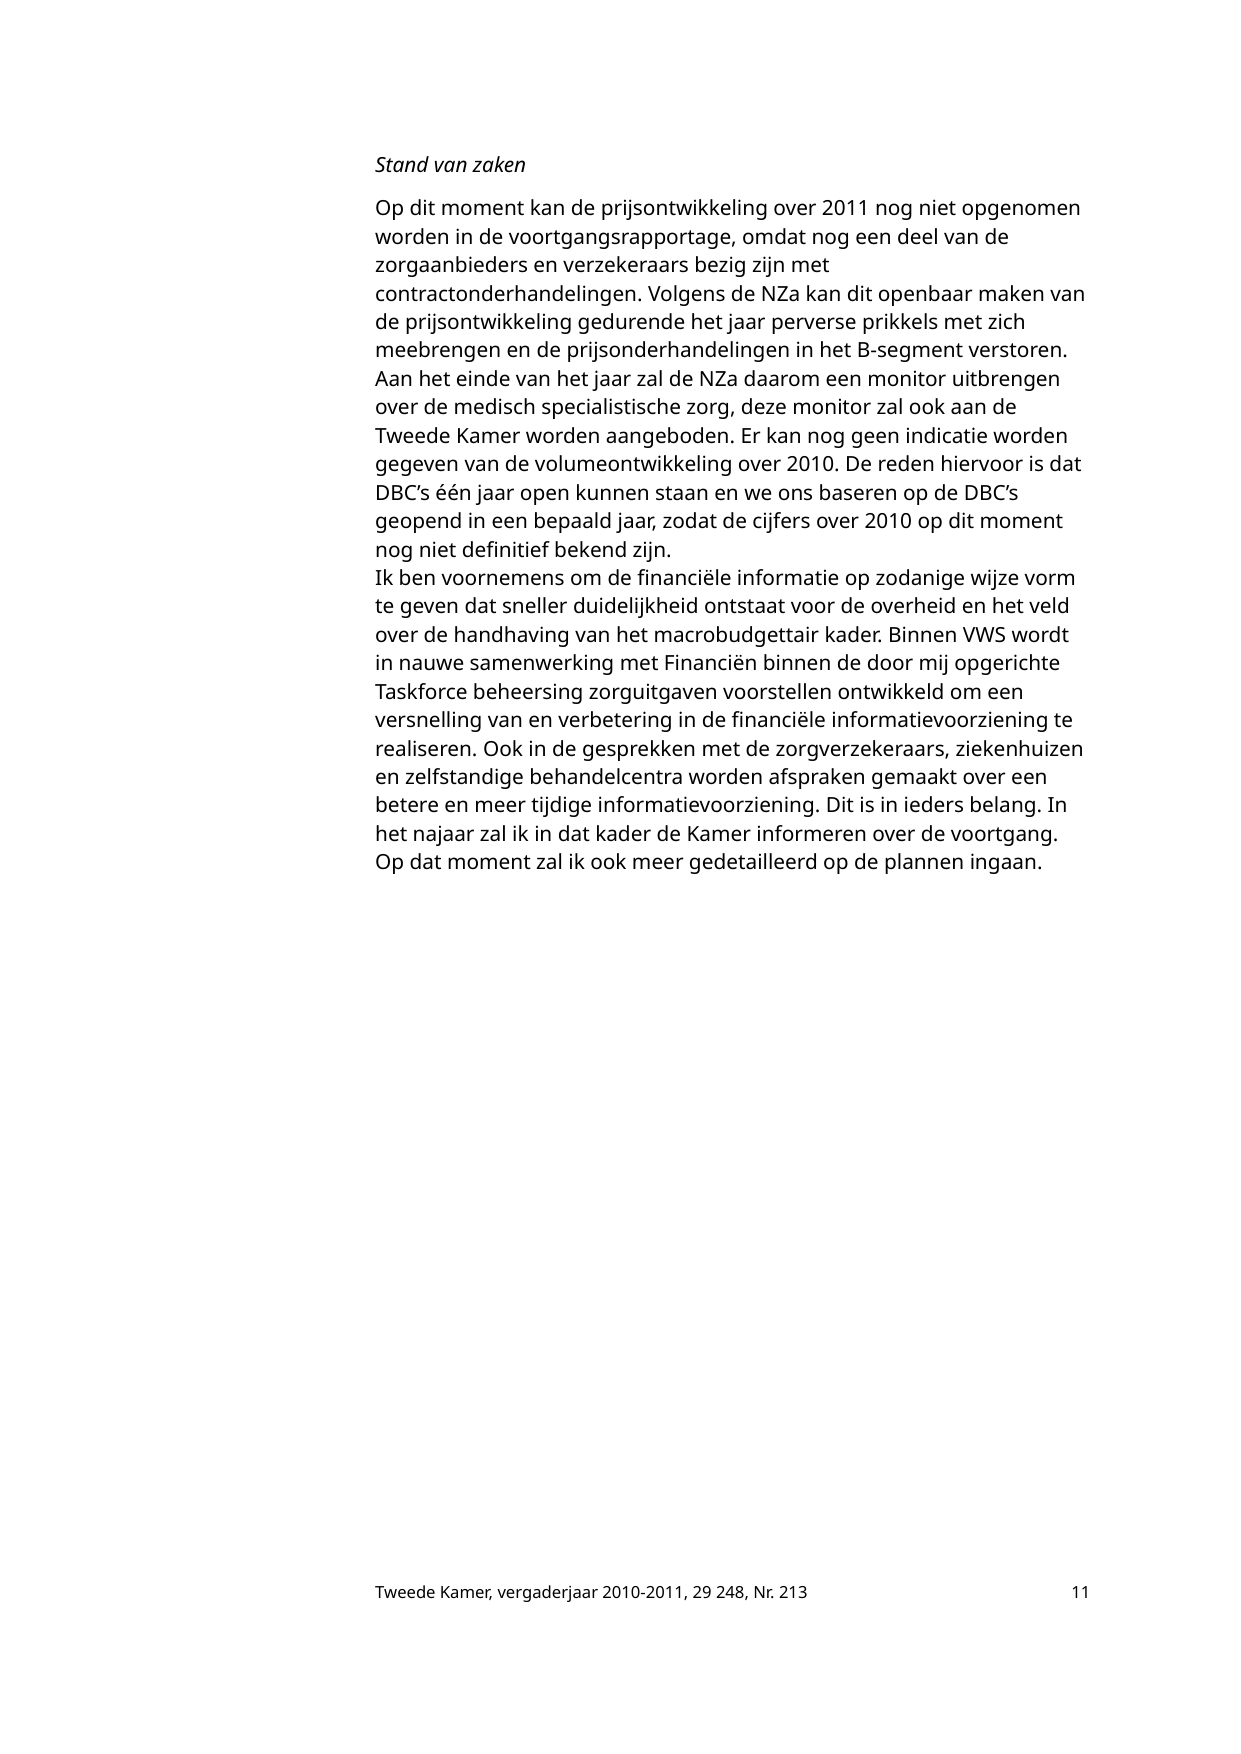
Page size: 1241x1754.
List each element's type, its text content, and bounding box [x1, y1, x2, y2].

text Stand van zaken [375, 150, 1090, 178]
text Op dit moment kan de prijsontwikkeling over 2011 nog niet opgenomen worden in de voortgangsrapportage, omdat nog een deel van de zorgaanbieders en verzekeraars bezig zijn met contractonderhandelingen. Volgens de NZa kan dit openbaar maken van de prijsontwikkeling gedurende het jaar perverse prikkels met zich meebrengen en de prijsonderhandelingen in het B-segment verstoren. Aan het einde van het jaar zal de NZa daarom een monitor uitbrengen over de medisch specialistische zorg, deze monitor zal ook aan de Tweede Kamer worden aangeboden. Er kan nog geen indicatie worden gegeven van de volumeontwikkeling over 2010. De reden hiervoor is dat DBC’s één jaar open kunnen staan en we ons baseren op de DBC’s geopend in een bepaald jaar, zodat de cijfers over 2010 op dit moment nog niet definitief bekend zijn. [375, 193, 1090, 563]
text Ik ben voornemens om de financiële informatie op zodanige wijze vorm te geven dat sneller duidelijkheid ontstaat voor de overheid en het veld over de handhaving van het macrobudgettair kader. Binnen VWS wordt in nauwe samenwerking met Financiën binnen de door mij opgerichte Taskforce beheersing zorguitgaven voorstellen ontwikkeld om een versnelling van en verbetering in de financiële informatievoorziening te realiseren. Ook in de gesprekken met de zorgverzekeraars, ziekenhuizen en zelfstandige behandelcentra worden afspraken gemaakt over een betere en meer tijdige informatievoorziening. Dit is in ieders belang. In het najaar zal ik in dat kader de Kamer informeren over de voortgang. Op dat moment zal ik ook meer gedetailleerd op de plannen ingaan. [375, 563, 1090, 876]
